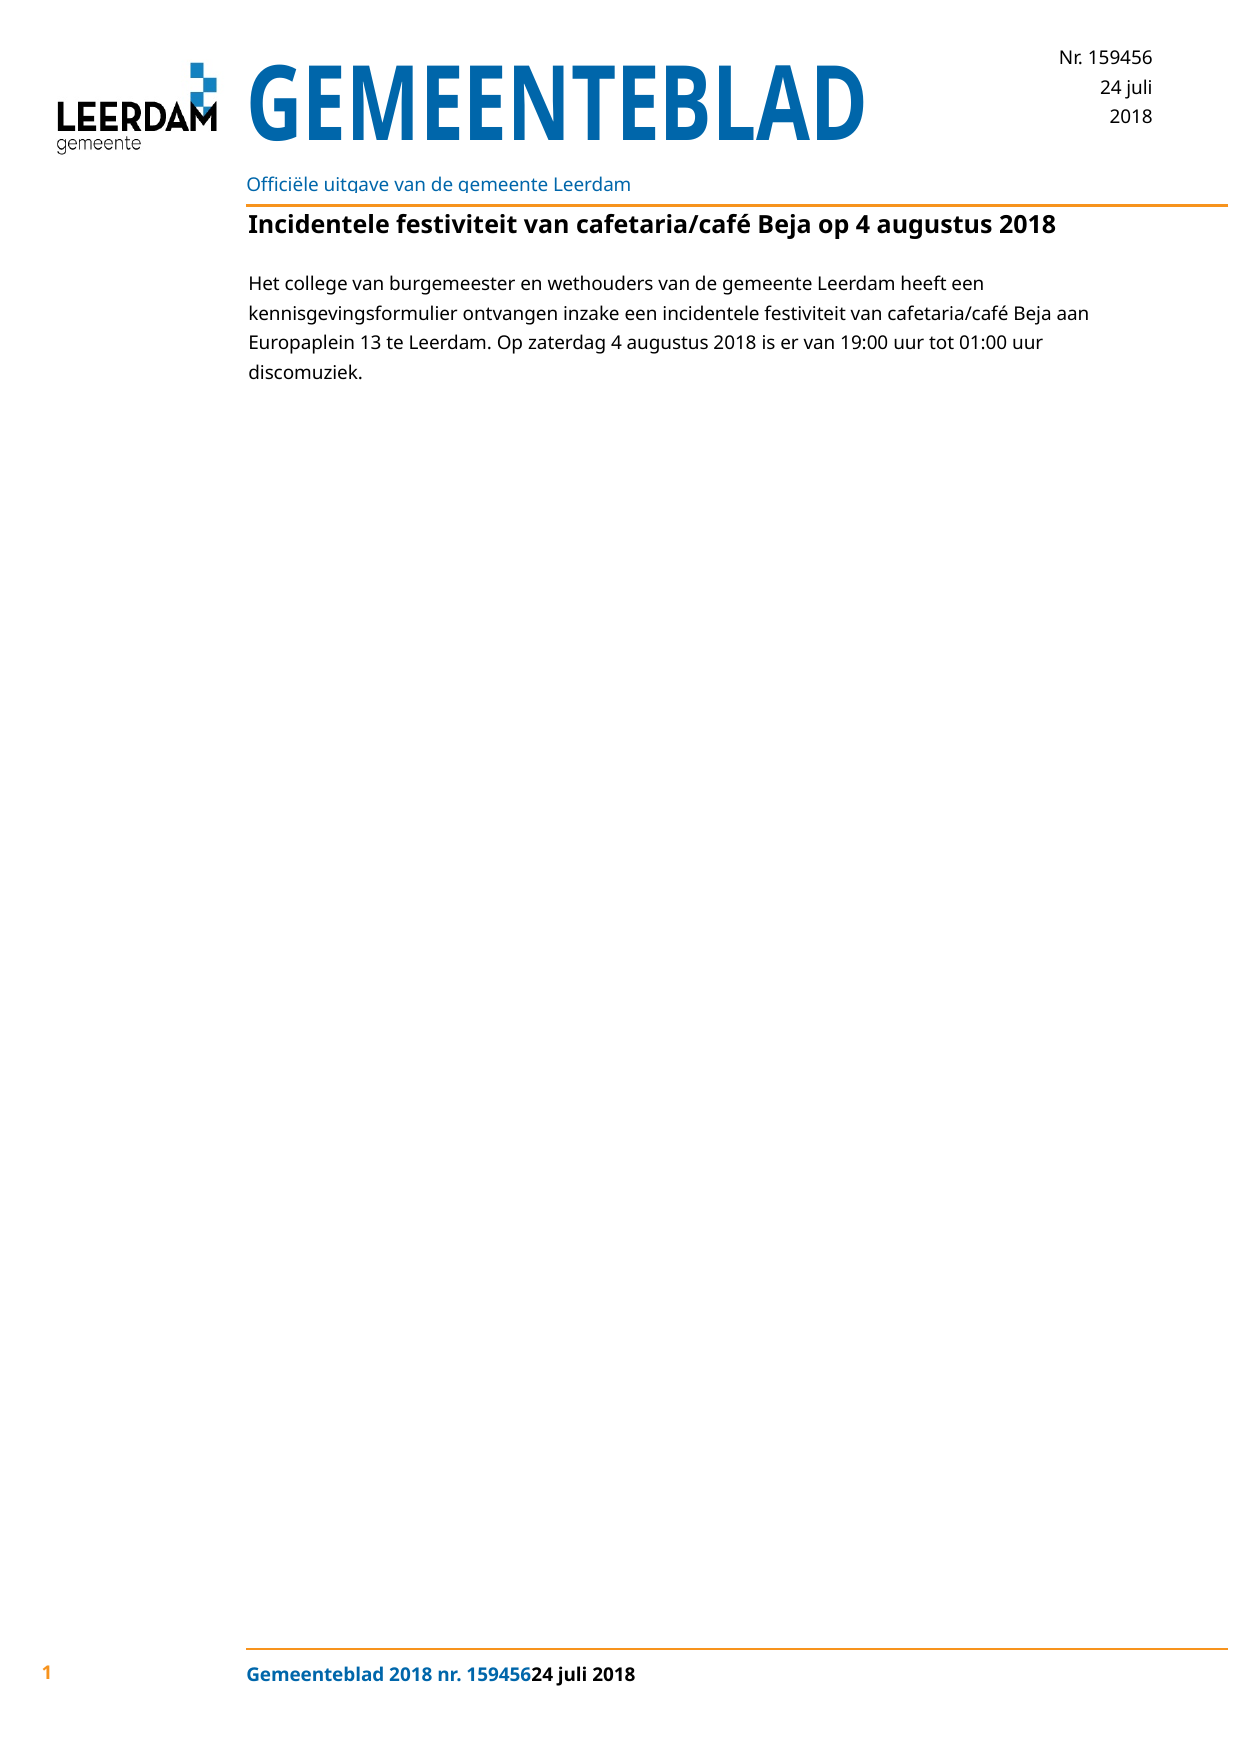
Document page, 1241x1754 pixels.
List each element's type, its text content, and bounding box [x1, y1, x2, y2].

text Incidentele festiviteit van cafetaria/café Beja op 4 augustus 2018 [248, 207, 1152, 241]
text Het college van burgemeester en wethouders van de gemeente Leerdam heeft een kennisgevingsformulier ontvangen inzake een incidentele festiviteit van cafetaria/café Beja aan Europaplein 13 te Leerdam. Op zaterdag 4 augustus 2018 is er van 19:00 uur tot 01:00 uur discomuziek. [248, 270, 1152, 385]
picture [41, 47, 231, 172]
